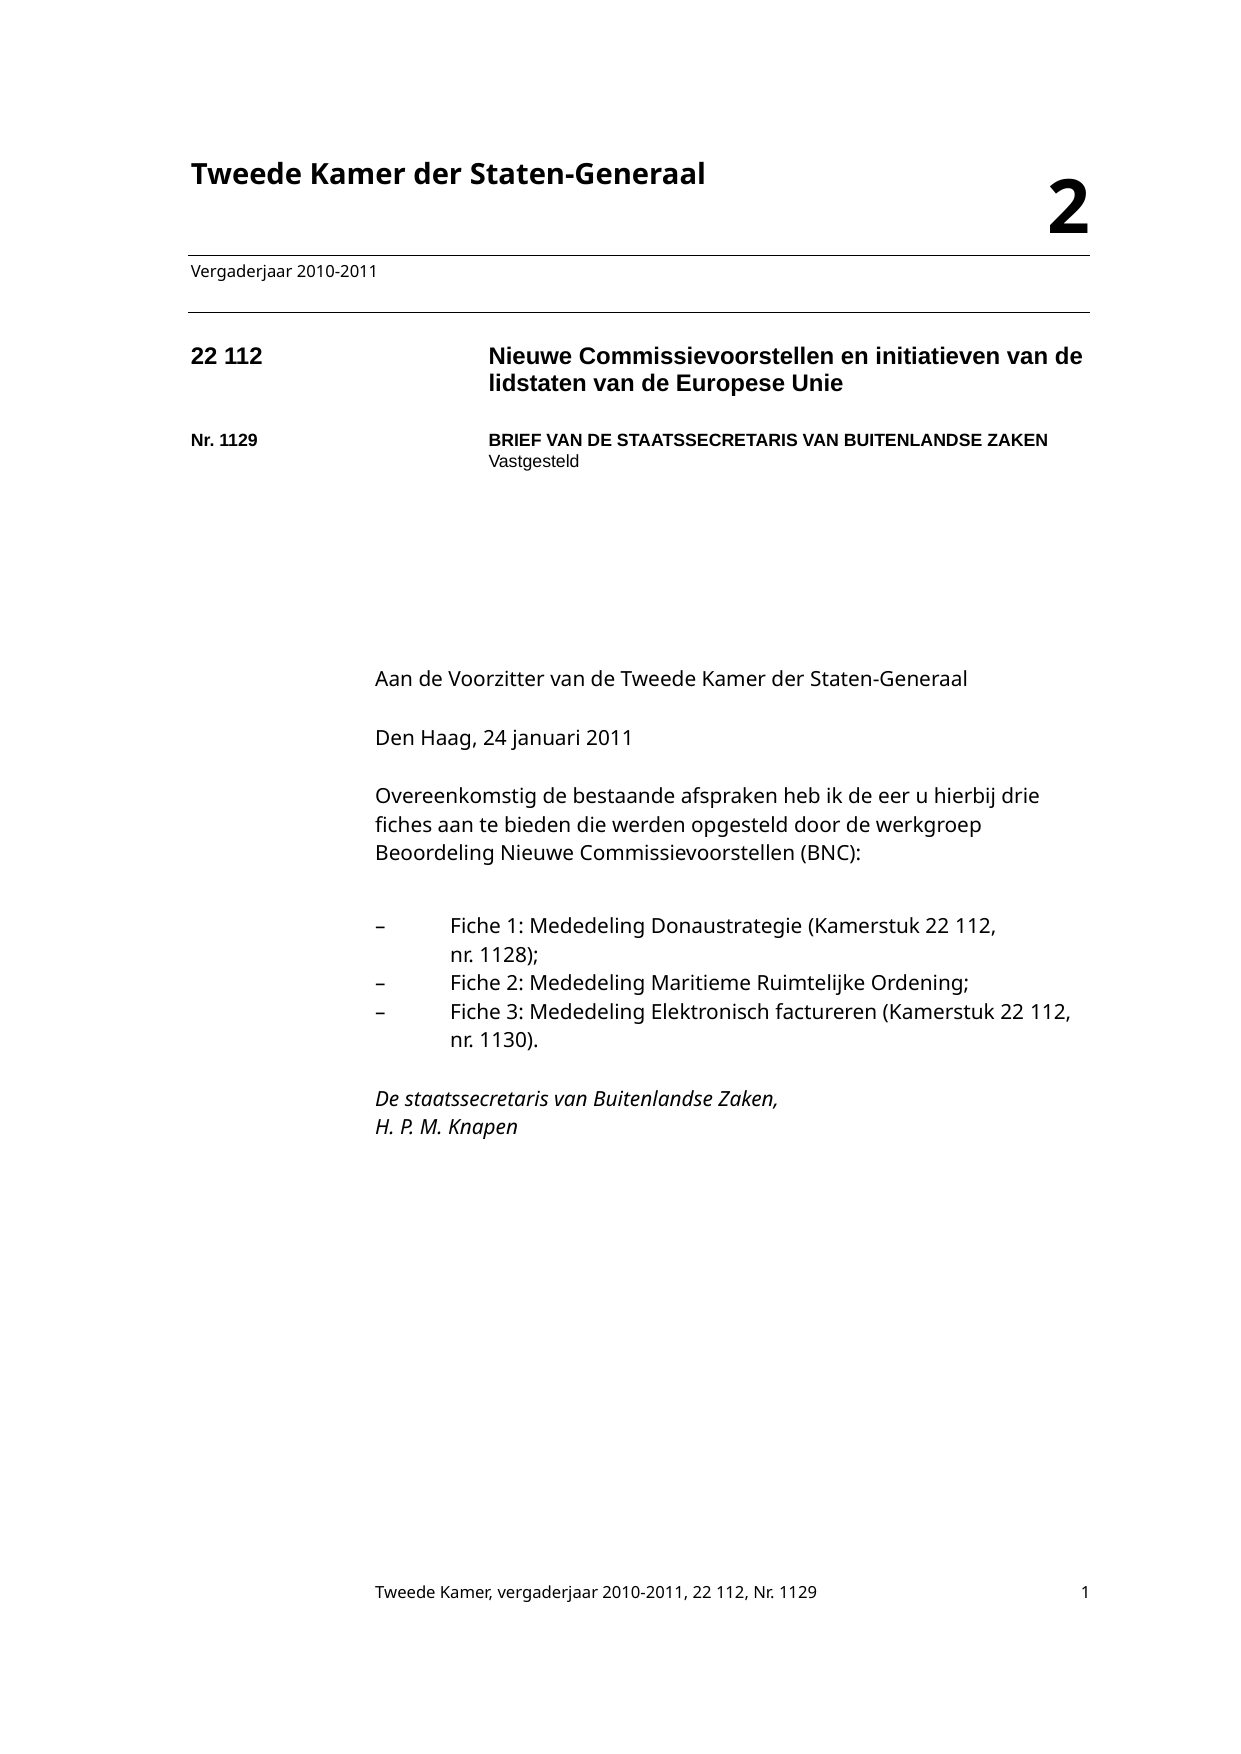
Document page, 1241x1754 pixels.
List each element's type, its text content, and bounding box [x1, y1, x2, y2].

table_cell BRIEF VAN DE STAATSSECRETARIS VAN BUITENLANDSE ZAKEN Vastgesteld [485, 427, 1090, 546]
table_cell Vergaderjaar 2010-2011 [188, 256, 485, 312]
table_cell Nieuwe Commissievoorstellen en initiatieven van de lidstaten van de Europese Unie [485, 339, 1090, 427]
list Fiche 1: Mededeling Donaustrategie (Kamerstuk 22 112, nr. 1128); [375, 912, 1090, 968]
text Overeenkomstig de bestaande afspraken heb ik de eer u hierbij drie fiches aan te bieden die werden opgesteld door de werkgroep Beoordeling Nieuwe Commissievoorstellen (BNC): [375, 781, 1090, 867]
table_cell [188, 313, 485, 339]
table_cell 22 112 [188, 339, 485, 427]
list Fiche 3: Mededeling Elektronisch factureren (Kamerstuk 22 112, nr. 1130). [375, 997, 1090, 1054]
text Aan de Voorzitter van de Tweede Kamer der Staten-Generaal [375, 664, 1090, 693]
table_header 2 [910, 150, 1090, 255]
table_header Tweede Kamer der Staten-Generaal [188, 150, 909, 255]
table_cell [485, 256, 1090, 312]
table_cell Nr. 1129 [188, 427, 485, 546]
text H. P. M. Knapen [375, 1112, 1090, 1141]
table_cell [485, 313, 1090, 339]
text De staatssecretaris van Buitenlandse Zaken, [375, 1084, 1090, 1112]
list Fiche 2: Mededeling Maritieme Ruimtelijke Ordening; [375, 968, 1090, 997]
text Den Haag, 24 januari 2011 [375, 723, 1090, 751]
